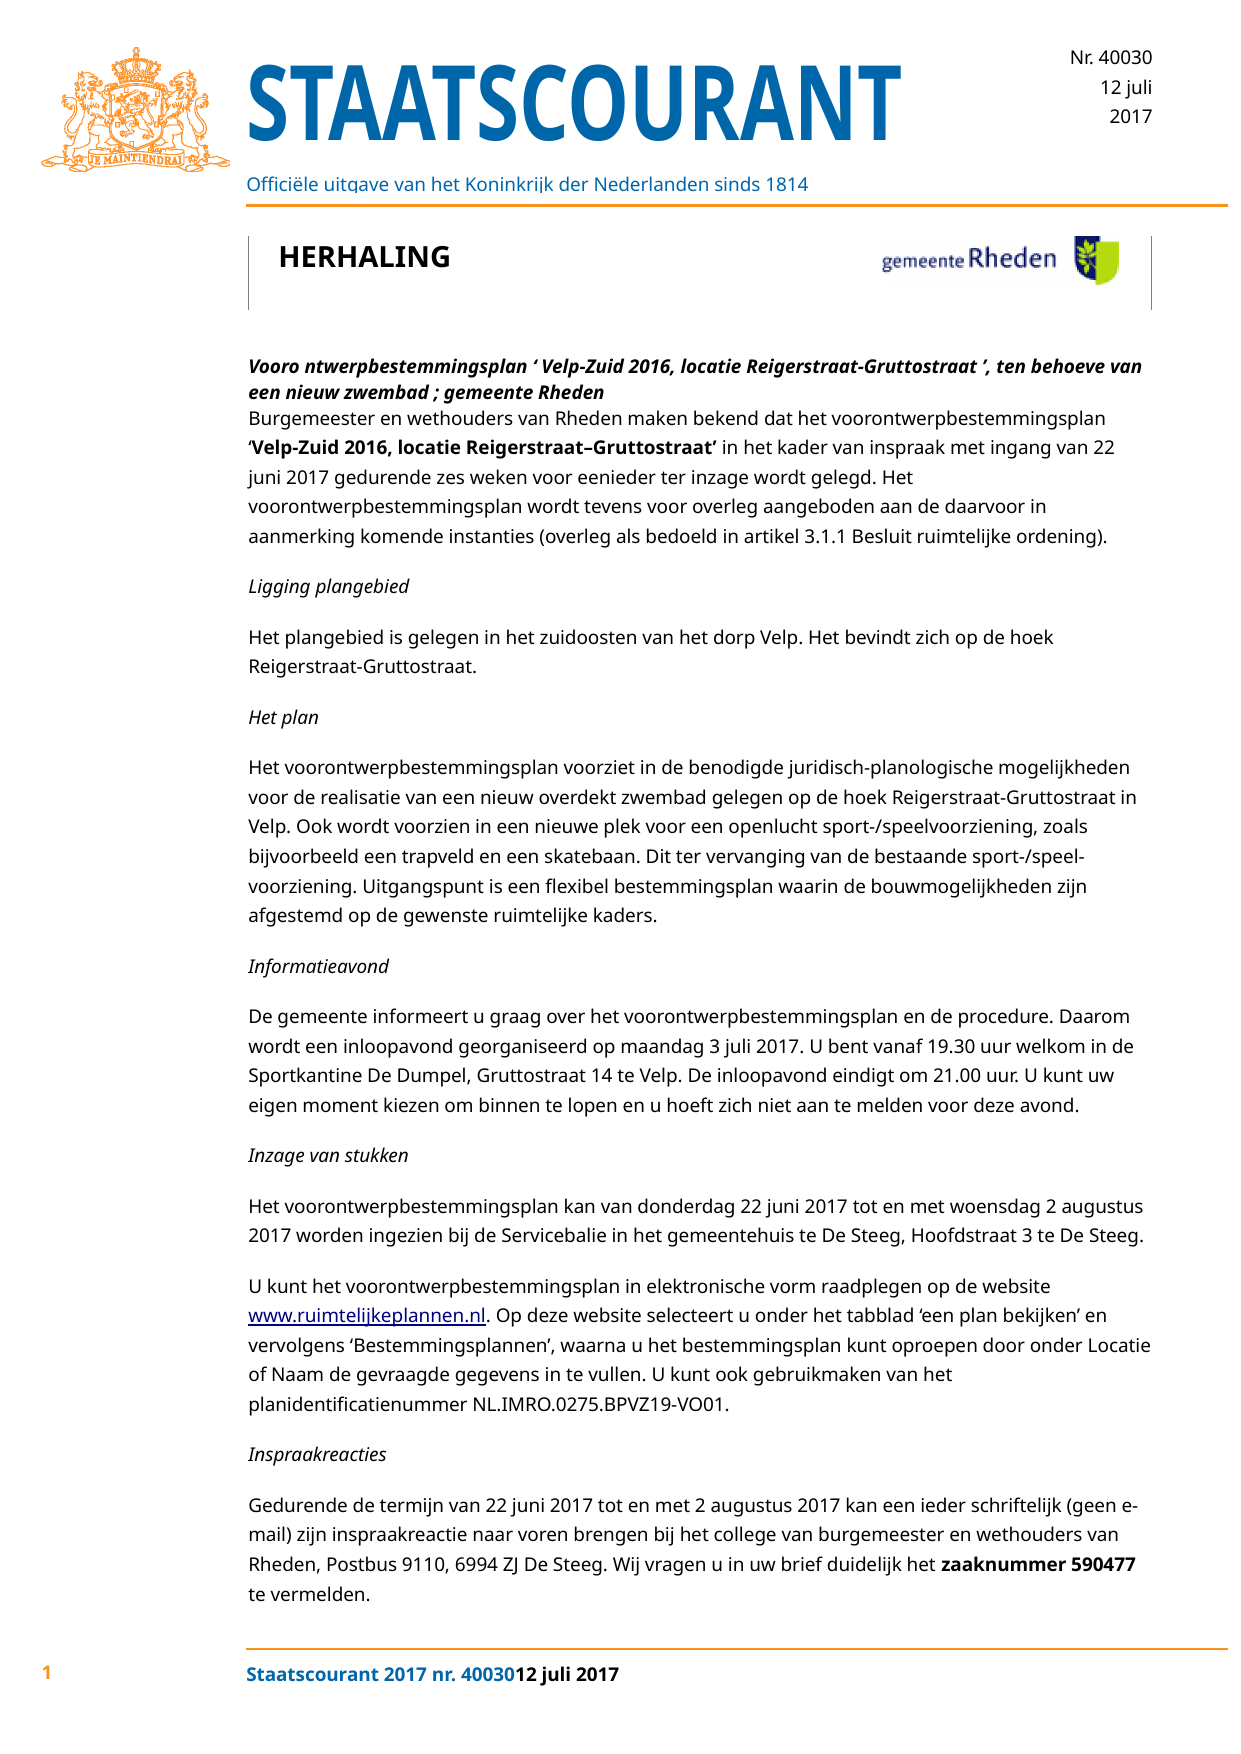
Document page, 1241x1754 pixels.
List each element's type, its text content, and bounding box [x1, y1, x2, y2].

table_header HERHALING [249, 236, 850, 310]
text Inzage van stukken [248, 1142, 1152, 1168]
text Het voorontwerpbestemmingsplan kan van donderdag 22 juni 2017 tot en met woensdag 2 augustus 2017 worden ingezien bij de Servicebalie in het gemeentehuis te De Steeg, Hoofdstraat 3 te De Steeg. [248, 1193, 1152, 1248]
text Het plan [248, 704, 1152, 730]
text Inspraakreacties [248, 1442, 1152, 1467]
table_header [850, 236, 1151, 310]
picture [882, 236, 1119, 285]
text Het voorontwerpbestemmingsplan voorziet in de benodigde juridisch-planologische mogelijkheden voor de realisatie van een nieuw overdekt zwembad gelegen op de hoek Reigerstraat-Gruttostraat in Velp. Ook wordt voorzien in een nieuwe plek voor een openlucht sport-/speelvoorziening, zoals bijvoorbeeld een trapveld en een skatebaan. Dit ter vervanging van de bestaande sport-/speel-voorziening. Uitgangspunt is een flexibel bestemmingsplan waarin de bouwmogelijkheden zijn afgestemd op de gewenste ruimtelijke kaders. [248, 754, 1152, 928]
text Vooro ntwerpbestemmingsplan ‘ Velp-Zuid 2016, locatie Reigerstraat-Gruttostraat ’, ten behoeve van een nieuw zwembad ; gemeente Rheden [248, 353, 1152, 405]
text Het plangebied is gelegen in het zuidoosten van het dorp Velp. Het bevindt zich op de hoek Reigerstraat-Gruttostraat. [248, 624, 1152, 679]
text De gemeente informeert u graag over het voorontwerpbestemmingsplan en de procedure. Daarom wordt een inloopavond georganiseerd op maandag 3 juli 2017. U bent vanaf 19.30 uur welkom in de Sportkantine De Dumpel, Gruttostraat 14 te Velp. De inloopavond eindigt om 21.00 uur. U kunt uw eigen moment kiezen om binnen te lopen en u hoeft zich niet aan te melden voor deze avond. [248, 1003, 1152, 1118]
text Informatieavond [248, 953, 1152, 978]
text Gedurende de termijn van 22 juni 2017 tot en met 2 augustus 2017 kan een ieder schriftelijk (geen e-mail) zijn inspraakreactie naar voren brengen bij het college van burgemeester en wethouders van Rheden, Postbus 9110, 6994 ZJ De Steeg. Wij vragen u in uw brief duidelijk het zaaknummer 590477 te vermelden. [248, 1492, 1152, 1606]
text Burgemeester en wethouders van Rheden maken bekend dat het voorontwerpbestemmingsplan ‘Velp-Zuid 2016, locatie Reigerstraat–Gruttostraat’ in het kader van inspraak met ingang van 22 juni 2017 gedurende zes weken voor eenieder ter inzage wordt gelegd. Het voorontwerpbestemmingsplan wordt tevens voor overleg aangeboden aan de daarvoor in aanmerking komende instanties (overleg als bedoeld in artikel 3.1.1 Besluit ruimtelijke ordening). [248, 405, 1152, 549]
picture [41, 47, 231, 172]
text U kunt het voorontwerpbestemmingsplan in elektronische vorm raadplegen op de website www.ruimtelijkeplannen.nl. Op deze website selecteert u onder het tabblad ‘een plan bekijken’ en vervolgens ‘Bestemmingsplannen’, waarna u het bestemmingsplan kunt oproepen door onder Locatie of Naam de gevraagde gegevens in te vullen. U kunt ook gebruikmaken van het planidentificatienummer NL.IMRO.0275.BPVZ19-VO01. [248, 1273, 1152, 1417]
text Ligging plangebied [248, 574, 1152, 599]
